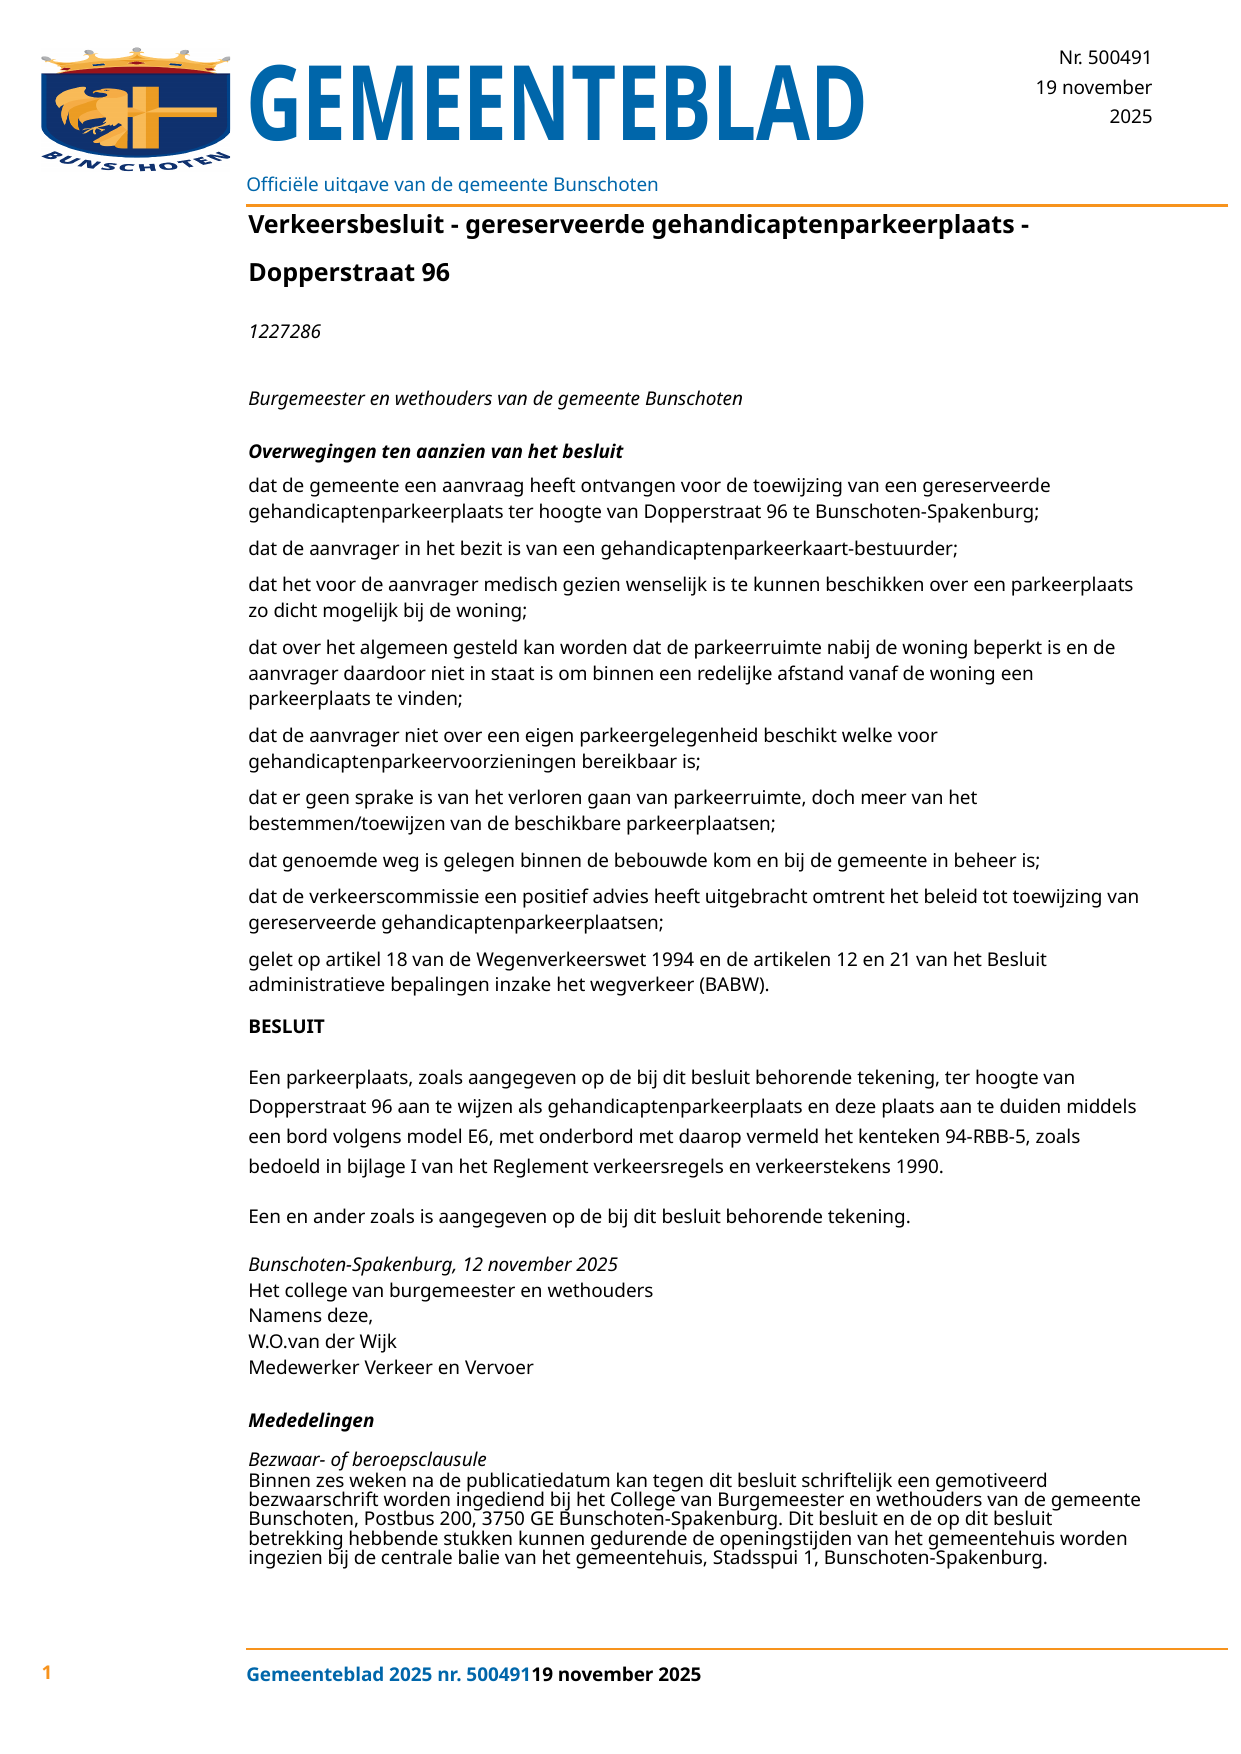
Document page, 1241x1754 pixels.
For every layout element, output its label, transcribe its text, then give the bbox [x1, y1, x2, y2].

text dat het voor de aanvrager medisch gezien wenselijk is te kunnen beschikken over een parkeerplaats zo dicht mogelijk bij de woning; [248, 572, 1152, 623]
text dat over het algemeen gesteld kan worden dat de parkeerruimte nabij de woning beperkt is en de aanvrager daardoor niet in staat is om binnen een redelijke afstand vanaf de woning een parkeerplaats te vinden; [248, 634, 1152, 711]
text dat genoemde weg is gelegen binnen de bebouwde kom en bij de gemeente in beheer is; [248, 847, 1152, 873]
picture [41, 47, 231, 172]
text dat er geen sprake is van het verloren gaan van parkeerruimte, doch meer van het bestemmen/toewijzen van de beschikbare parkeerplaatsen; [248, 784, 1152, 836]
text Overwegingen ten aanzien van het besluit [248, 438, 1152, 464]
text dat de aanvrager niet over een eigen parkeergelegenheid beschikt welke voor gehandicaptenparkeervoorzieningen bereikbaar is; [248, 722, 1152, 773]
text Verkeersbesluit - gereserveerde gehandicaptenparkeerplaats - Dopperstraat 96 [248, 207, 1152, 288]
text W.O.van der Wijk [248, 1328, 1152, 1354]
text Een parkeerplaats, zoals aangegeven op de bij dit besluit behorende tekening, ter hoogte van Dopperstraat 96 aan te wijzen als gehandicaptenparkeerplaats en deze plaats aan te duiden middels een bord volgens model E6, met onderbord met daarop vermeld het kenteken 94-RBB-5, zoals bedoeld in bijlage I van het Reglement verkeersregels en verkeerstekens 1990. [248, 1064, 1152, 1178]
text BESLUIT [248, 1014, 1152, 1039]
text gelet op artikel 18 van de Wegenverkeerswet 1994 en de artikelen 12 en 21 van het Besluit administratieve bepalingen inzake het wegverkeer (BABW). [248, 946, 1152, 997]
text dat de aanvrager in het bezit is van een gehandicaptenparkeerkaart-bestuurder; [248, 535, 1152, 561]
text Mededelingen [248, 1407, 1152, 1433]
text Namens deze, [248, 1302, 1152, 1328]
text dat de verkeerscommissie een positief advies heeft uitgebracht omtrent het beleid tot toewijzing van gereserveerde gehandicaptenparkeerplaatsen; [248, 883, 1152, 935]
text Burgemeester en wethouders van de gemeente Bunschoten [248, 386, 1152, 411]
text 1227286 [248, 318, 1152, 344]
text dat de gemeente een aanvraag heeft ontvangen voor de toewijzing van een gereserveerde gehandicaptenparkeerplaats ter hoogte van Dopperstraat 96 te Bunschoten-Spakenburg; [248, 472, 1152, 524]
text Bunschoten-Spakenburg, 12 november 2025 [248, 1251, 1152, 1277]
text Bezwaar- of beroepsclausule [248, 1446, 1152, 1472]
text Een en ander zoals is aangegeven op de bij dit besluit behorende tekening. [248, 1203, 1152, 1229]
text Medewerker Verkeer en Vervoer [248, 1354, 1152, 1380]
text Het college van burgemeester en wethouders [248, 1277, 1152, 1302]
text Binnen zes weken na de publicatiedatum kan tegen dit besluit schriftelijk een gemotiveerd bezwaarschrift worden ingediend bij het College van Burgemeester en wethouders van de gemeente Bunschoten, Postbus 200, 3750 GE Bunschoten-Spakenburg. Dit besluit en de op dit besluit betrekking hebbende stukken kunnen gedurende de openingstijden van het gemeentehuis worden ingezien bij de centrale balie van het gemeentehuis, Stadsspui 1, Bunschoten-Spakenburg. [248, 1472, 1152, 1568]
